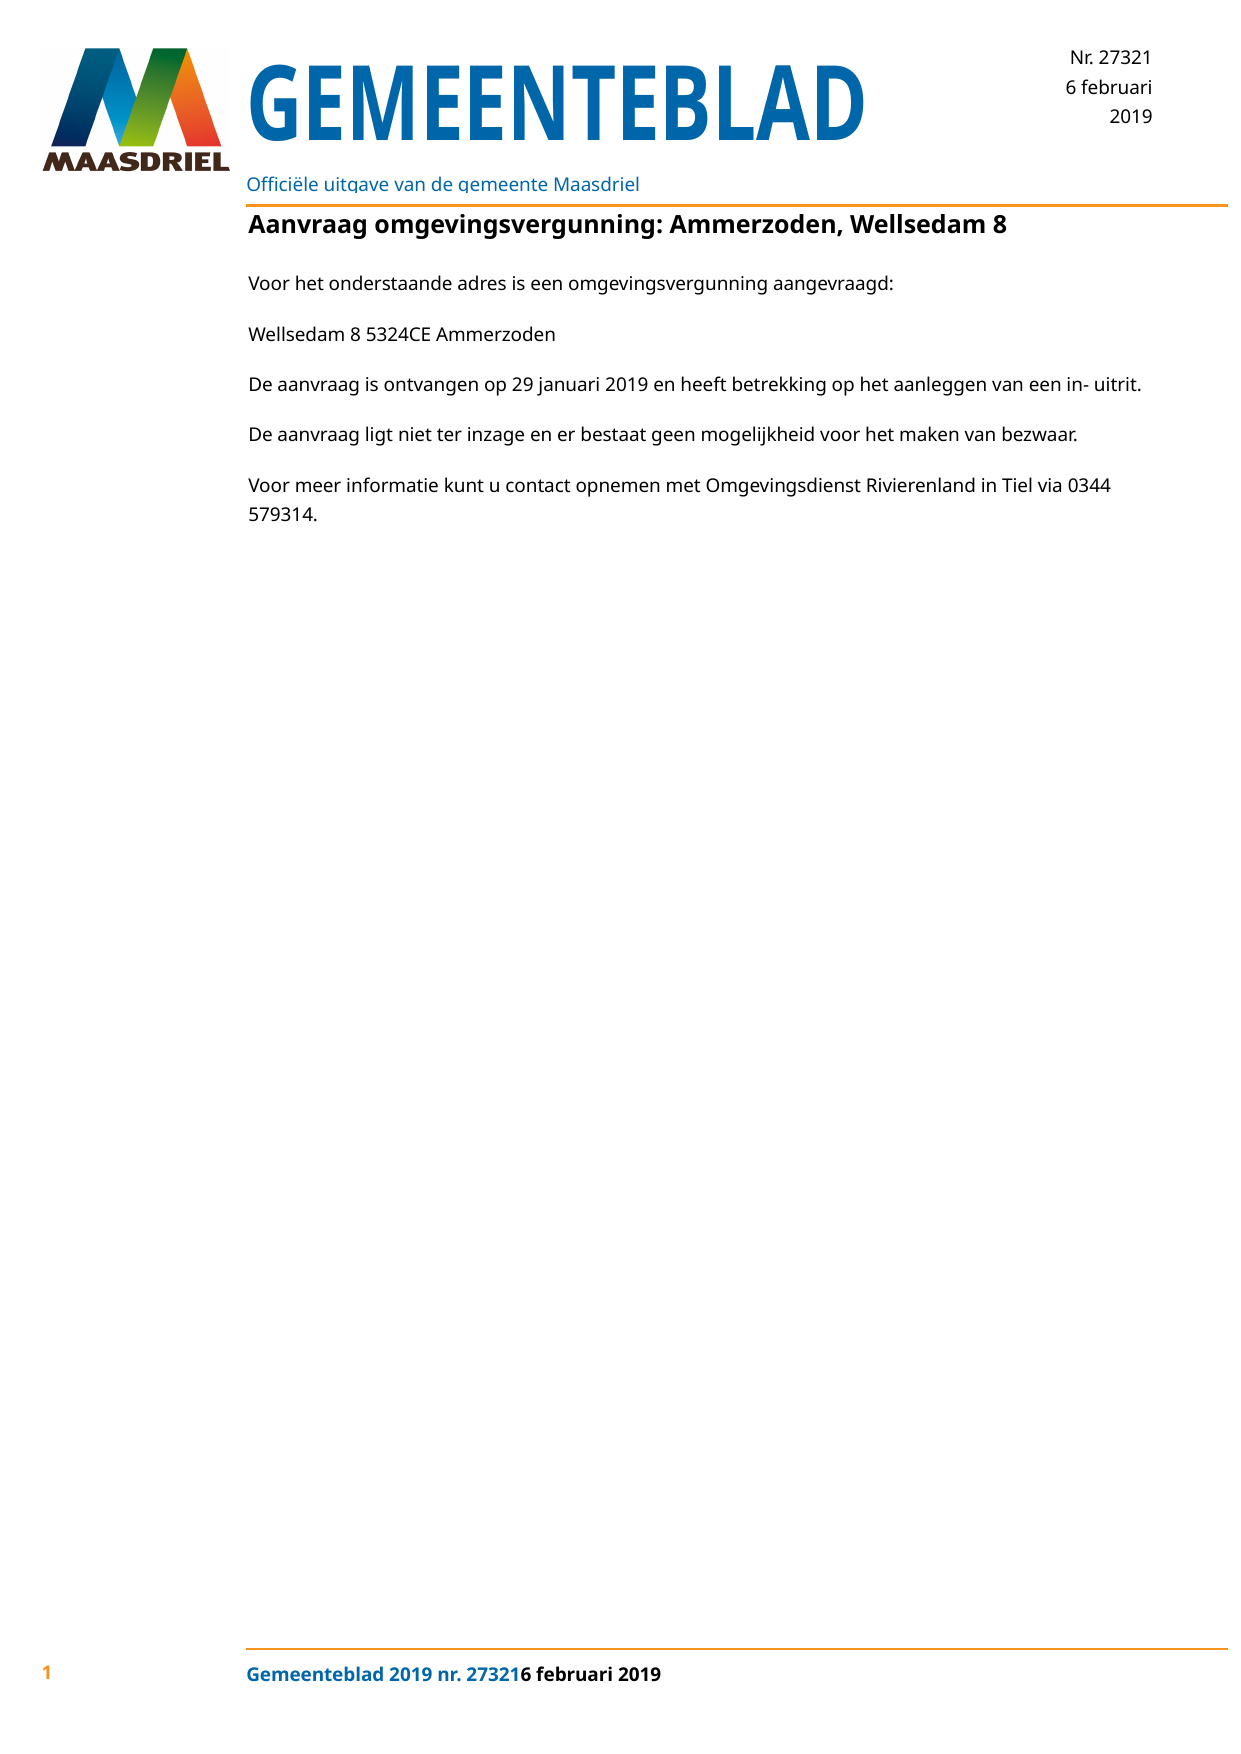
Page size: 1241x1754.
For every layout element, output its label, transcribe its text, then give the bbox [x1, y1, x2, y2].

text Wellsedam 8 5324CE Ammerzoden [248, 321, 1152, 346]
text Voor meer informatie kunt u contact opnemen met Omgevingsdienst Rivierenland in Tiel via 0344 579314. [248, 472, 1152, 527]
text Voor het onderstaande adres is een omgevingsvergunning aangevraagd: [248, 270, 1152, 296]
picture [41, 47, 231, 172]
text De aanvraag ligt niet ter inzage en er bestaat geen mogelijkheid voor het maken van bezwaar. [248, 422, 1152, 447]
text Aanvraag omgevingsvergunning: Ammerzoden, Wellsedam 8 [248, 207, 1152, 241]
text De aanvraag is ontvangen op 29 januari 2019 en heeft betrekking op het aanleggen van een in- uitrit. [248, 371, 1152, 397]
